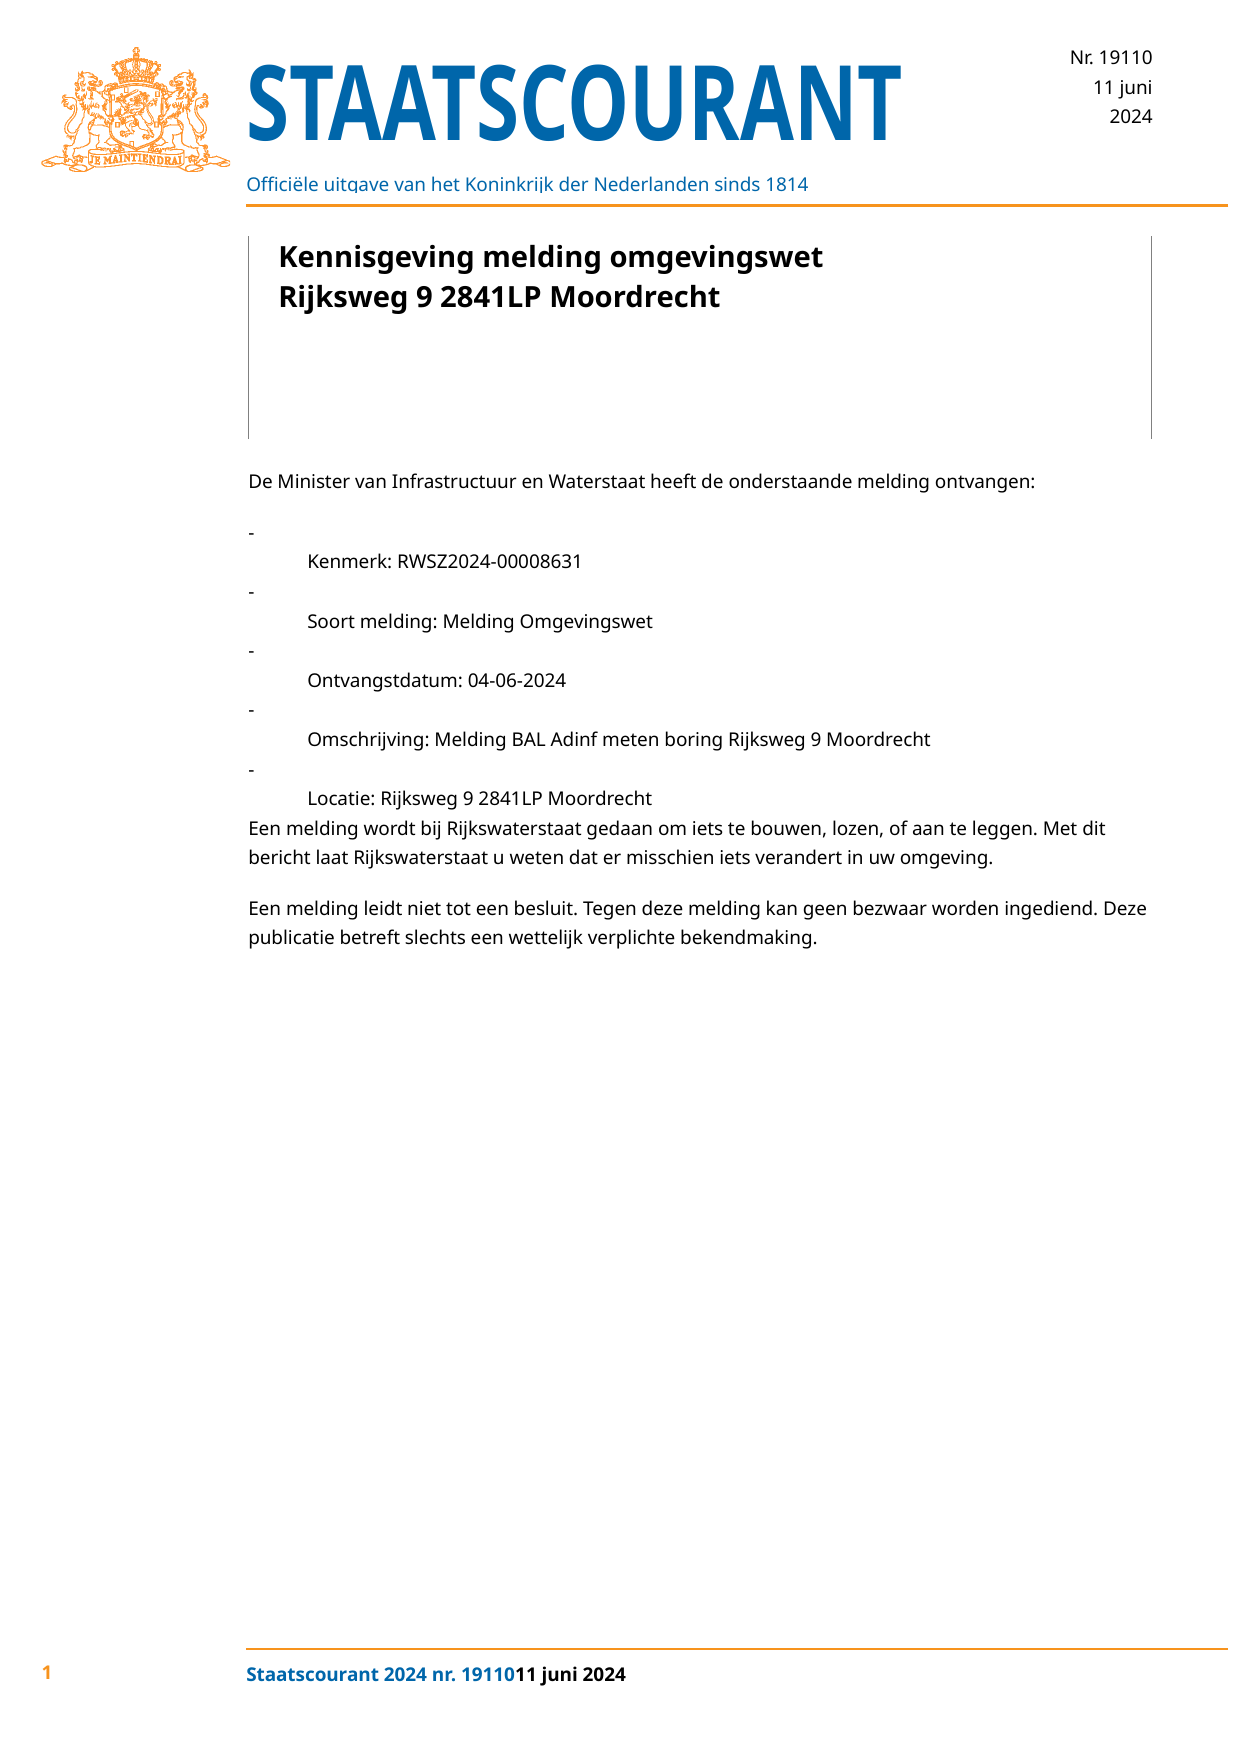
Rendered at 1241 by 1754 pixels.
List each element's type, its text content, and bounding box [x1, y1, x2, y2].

list Kenmerk: RWSZ2024-00008631 [248, 549, 1152, 574]
text De Minister van Infrastructuur en Waterstaat heeft de onderstaande melding ontvangen: [248, 469, 1152, 494]
picture [41, 47, 231, 172]
list Ontvangstdatum: 04-06-2024 [248, 667, 1152, 693]
list Omschrijving: Melding BAL Adinf meten boring Rijksweg 9 Moordrecht [248, 726, 1152, 752]
table_header Kennisgeving melding omgevingswet Rijksweg 9 2841LP Moordrecht [249, 236, 850, 439]
text Een melding wordt bij Rijkswaterstaat gedaan om iets te bouwen, lozen, of aan te leggen. Met dit bericht laat Rijkswaterstaat u weten dat er misschien iets verandert in uw omgeving. [248, 815, 1152, 870]
text Een melding leidt niet tot een besluit. Tegen deze melding kan geen bezwaar worden ingediend. Deze publicatie betreft slechts een wettelijk verplichte bekendmaking. [248, 895, 1152, 950]
picture [912, 236, 1090, 414]
table_header [1090, 236, 1151, 413]
list Locatie: Rijksweg 9 2841LP Moordrecht [248, 785, 1152, 811]
table_header [850, 414, 1151, 439]
list Soort melding: Melding Omgevingswet [248, 608, 1152, 633]
table_header [850, 236, 912, 413]
